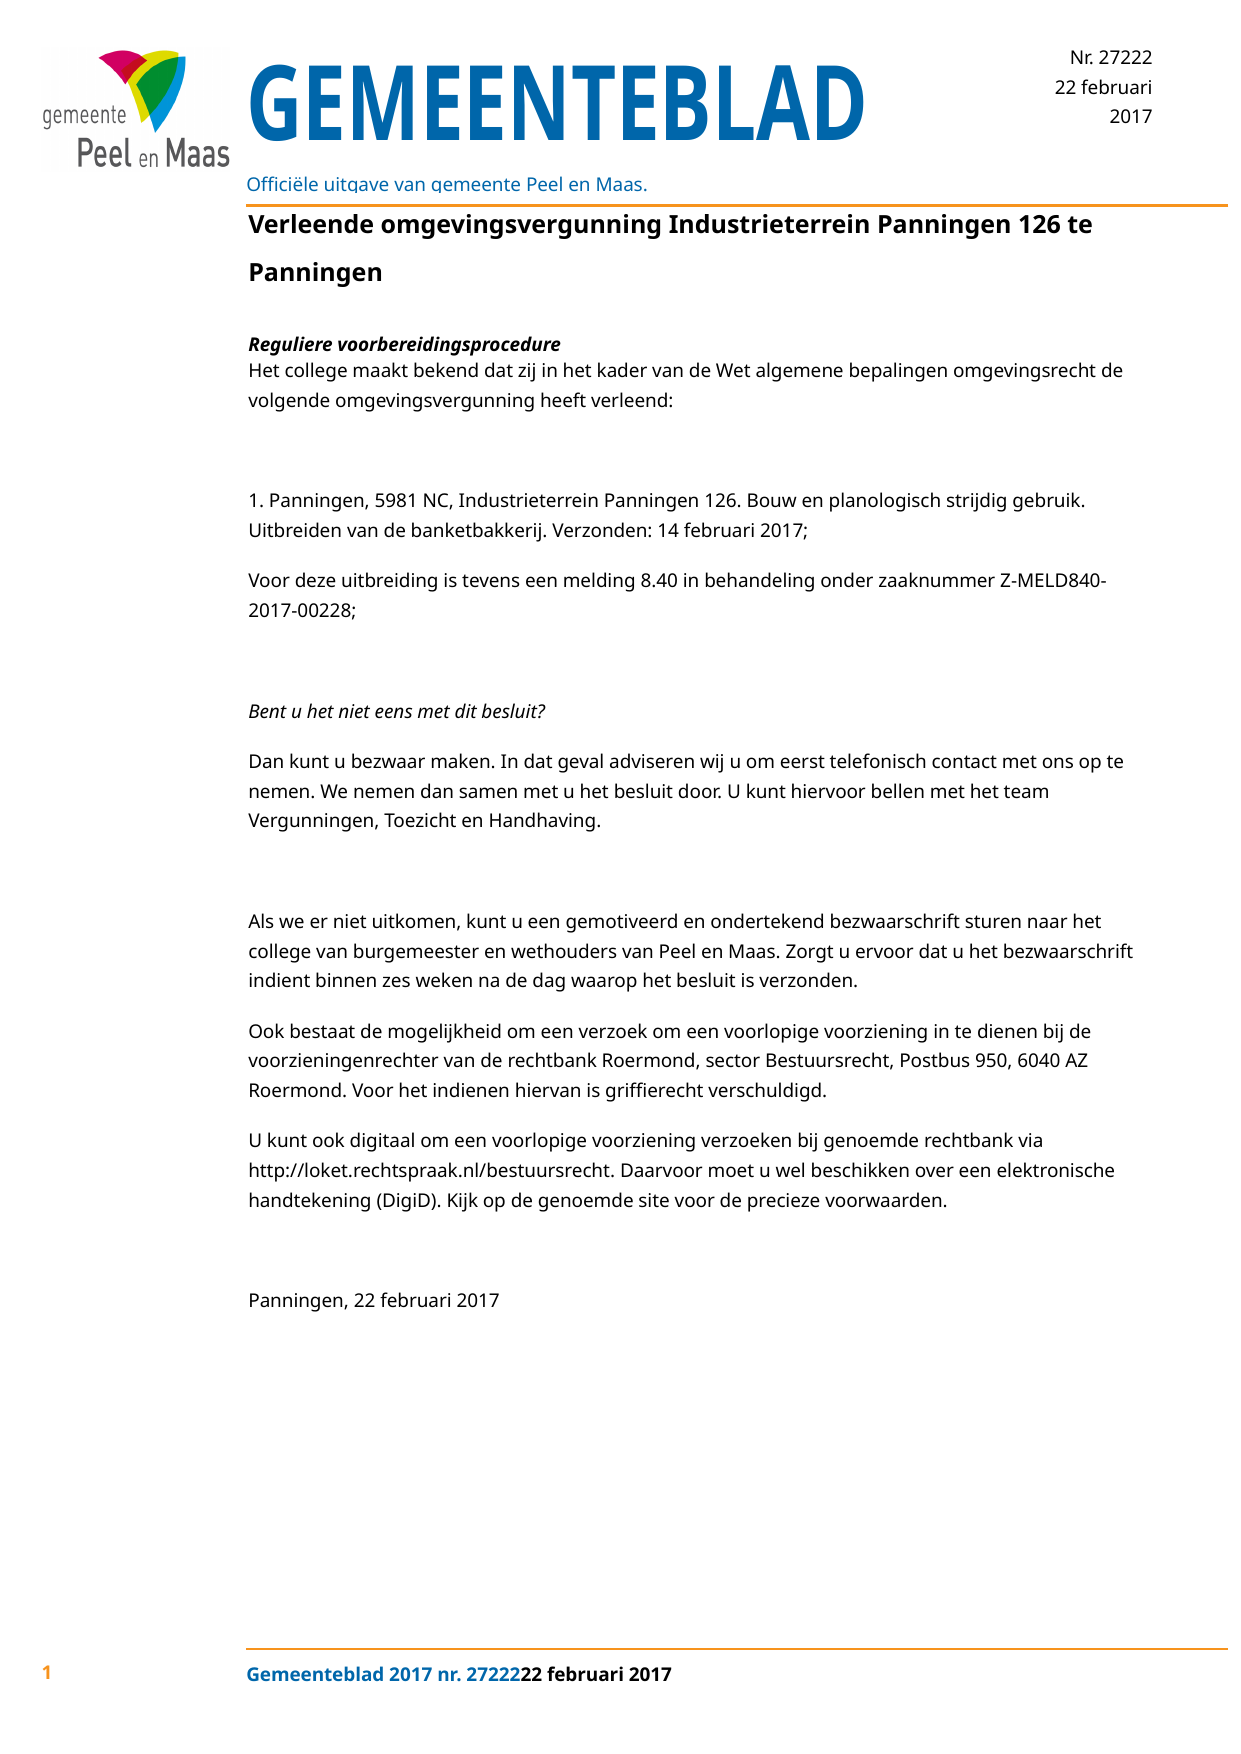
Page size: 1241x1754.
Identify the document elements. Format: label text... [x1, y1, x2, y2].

text Voor deze uitbreiding is tevens een melding 8.40 in behandeling onder zaaknummer Z-MELD840-2017-00228; [248, 568, 1152, 623]
text Reguliere voorbereidingsprocedure [248, 331, 1152, 357]
text 1. Panningen, 5981 NC, Industrieterrein Panningen 126. Bouw en planologisch strijdig gebruik. Uitbreiden van de banketbakkerij. Verzonden: 14 februari 2017; [248, 488, 1152, 543]
text Ook bestaat de mogelijkheid om een verzoek om een voorlopige voorziening in te dienen bij de voorzieningenrechter van de rechtbank Roermond, sector Bestuursrecht, Postbus 950, 6040 AZ Roermond. Voor het indienen hiervan is griffierecht verschuldigd. [248, 1018, 1152, 1103]
text Als we er niet uitkomen, kunt u een gemotiveerd en ondertekend bezwaarschrift sturen naar het college van burgemeester en wethouders van Peel en Maas. Zorgt u ervoor dat u het bezwaarschrift indient binnen zes weken na de dag waarop het besluit is verzonden. [248, 908, 1152, 993]
text Het college maakt bekend dat zij in het kader van de Wet algemene bepalingen omgevingsrecht de volgende omgevingsvergunning heeft verleend: [248, 357, 1152, 412]
text Bent u het niet eens met dit besluit? [248, 698, 1152, 724]
text Dan kunt u bezwaar maken. In dat geval adviseren wij u om eerst telefonisch contact met ons op te nemen. We nemen dan samen met u het besluit door. U kunt hiervoor bellen met het team Vergunningen, Toezicht en Handhaving. [248, 748, 1152, 833]
text Panningen, 22 februari 2017 [248, 1288, 1152, 1313]
picture [41, 47, 231, 172]
text U kunt ook digitaal om een voorlopige voorziening verzoeken bij genoemde rechtbank via http://loket.rechtspraak.nl/bestuursrecht. Daarvoor moet u wel beschikken over een elektronische handtekening (DigiD). Kijk op de genoemde site voor de precieze voorwaarden. [248, 1128, 1152, 1212]
text Verleende omgevingsvergunning Industrieterrein Panningen 126 te Panningen [248, 207, 1152, 288]
